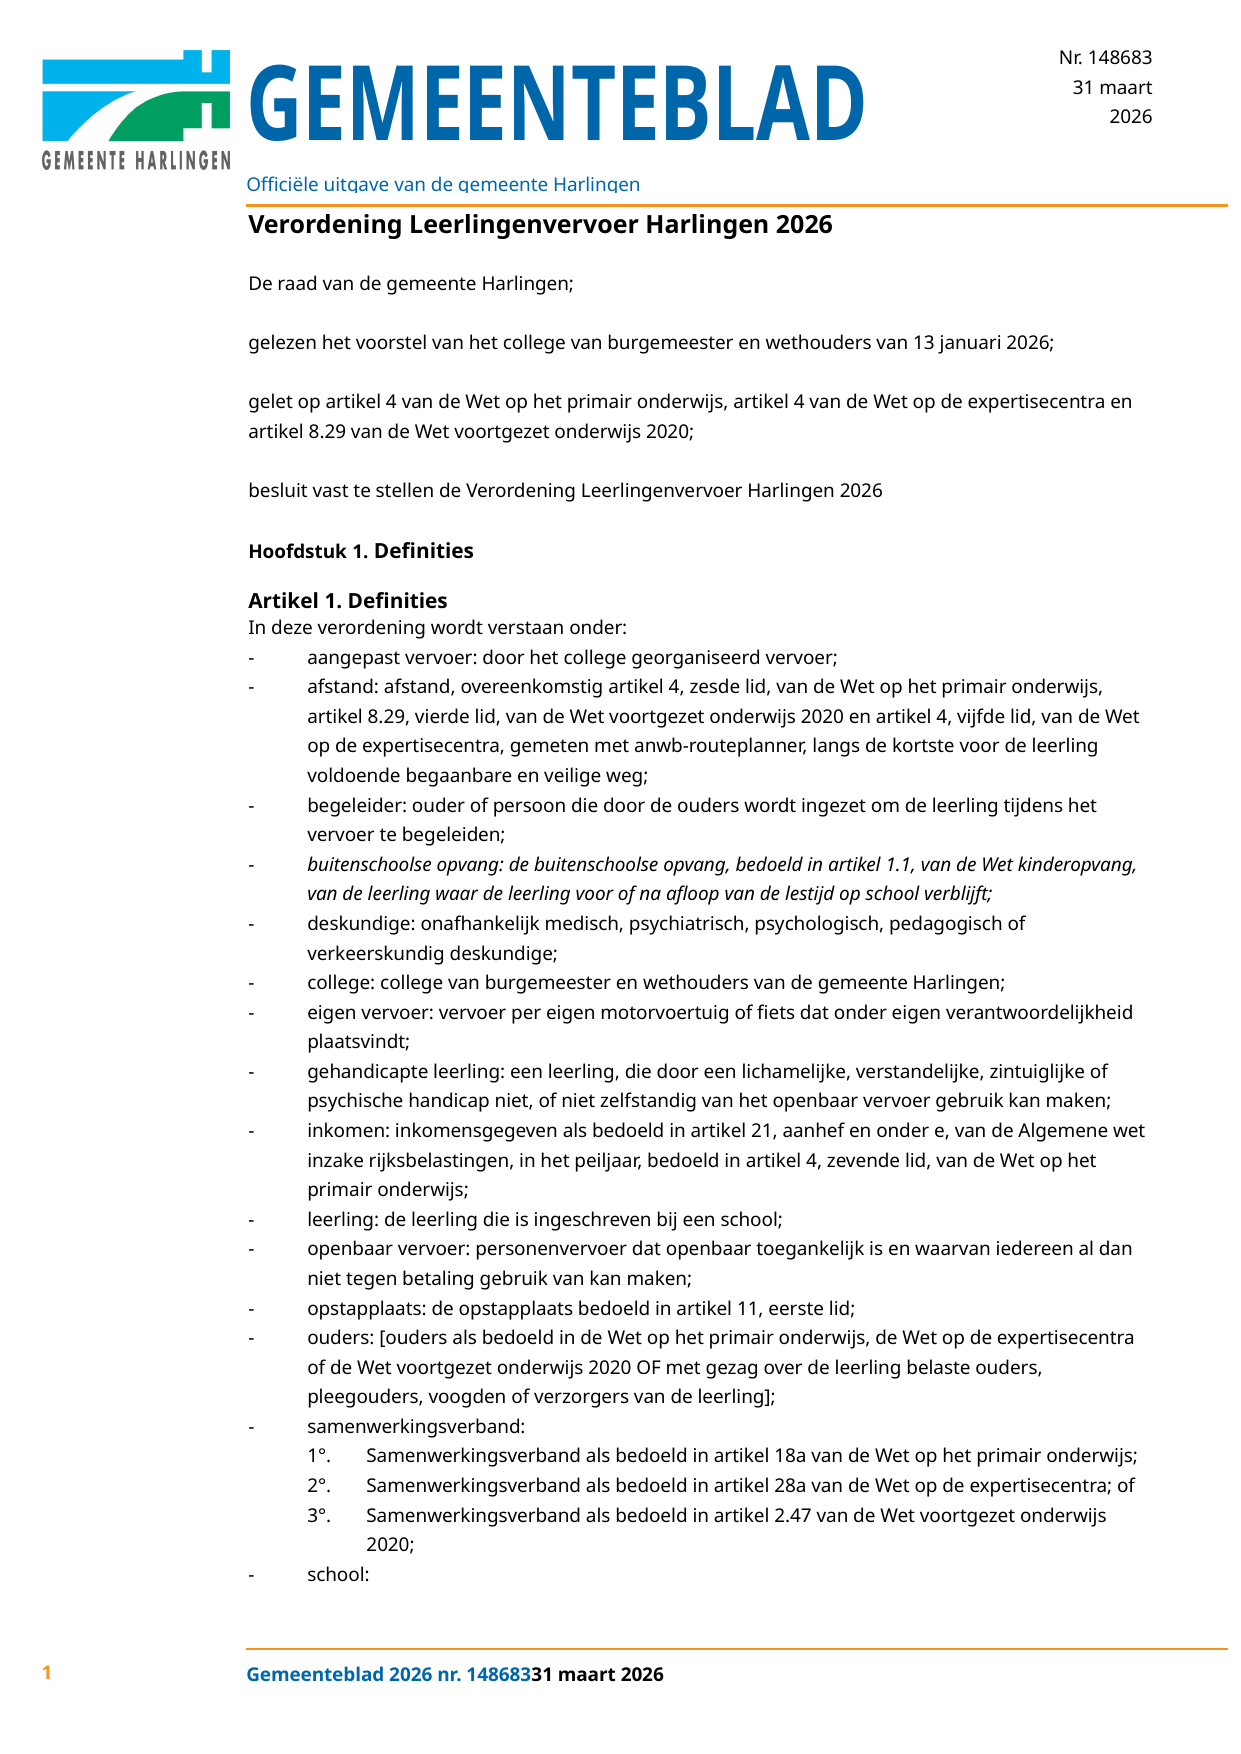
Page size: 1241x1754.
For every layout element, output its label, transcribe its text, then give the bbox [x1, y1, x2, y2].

list opstapplaats: de opstapplaats bedoeld in artikel 11, eerste lid; [248, 1295, 1152, 1320]
list samenwerkingsverband: [248, 1413, 1152, 1439]
list eigen vervoer: vervoer per eigen motorvoertuig of fiets dat onder eigen verantwoordelijkheid plaatsvindt; [248, 999, 1152, 1054]
list ouders: [ouders als bedoeld in de Wet op het primair onderwijs, de Wet op de expertisecentra of de Wet voortgezet onderwijs 2020 OF met gezag over de leerling belaste ouders, pleegouders, voogden of verzorgers van de leerling]; [248, 1324, 1152, 1409]
list Samenwerkingsverband als bedoeld in artikel 18a van de Wet op het primair onderwijs; [307, 1443, 1152, 1468]
list begeleider: ouder of persoon die door de ouders wordt ingezet om de leerling tijdens het vervoer te begeleiden; [248, 792, 1152, 847]
list school: [248, 1561, 1152, 1587]
text gelet op artikel 4 van de Wet op het primair onderwijs, artikel 4 van de Wet op de expertisecentra en artikel 8.29 van de Wet voortgezet onderwijs 2020; [248, 389, 1152, 444]
list deskundige: onafhankelijk medisch, psychiatrisch, psychologisch, pedagogisch of verkeerskundig deskundige; [248, 910, 1152, 965]
picture [41, 47, 231, 172]
list afstand: afstand, overeenkomstig artikel 4, zesde lid, van de Wet op het primair onderwijs, artikel 8.29, vierde lid, van de Wet voortgezet onderwijs 2020 en artikel 4, vijfde lid, van de Wet op de expertisecentra, gemeten met anwb-routeplanner, langs de kortste voor de leerling voldoende begaanbare en veilige weg; [248, 673, 1152, 788]
text gelezen het voorstel van het college van burgemeester en wethouders van 13 januari 2026; [248, 329, 1152, 355]
list Samenwerkingsverband als bedoeld in artikel 2.47 van de Wet voortgezet onderwijs 2020; [307, 1502, 1152, 1557]
text Verordening Leerlingenvervoer Harlingen 2026 [248, 207, 1152, 241]
list openbaar vervoer: personenvervoer dat openbaar toegankelijk is en waarvan iedereen al dan niet tegen betaling gebruik van kan maken; [248, 1236, 1152, 1291]
list leerling: de leerling die is ingeschreven bij een school; [248, 1206, 1152, 1232]
text Hoofdstuk 1. Definities [248, 537, 1152, 565]
list aangepast vervoer: door het college georganiseerd vervoer; [248, 644, 1152, 669]
text In deze verordening wordt verstaan onder: [248, 614, 1152, 640]
list buitenschoolse opvang: de buitenschoolse opvang, bedoeld in artikel 1.1, van de Wet kinderopvang, van de leerling waar de leerling voor of na afloop van de lestijd op school verblijft; [248, 851, 1152, 906]
text De raad van de gemeente Harlingen; [248, 270, 1152, 296]
list inkomen: inkomensgegeven als bedoeld in artikel 21, aanhef en onder e, van de Algemene wet inzake rijksbelastingen, in het peiljaar, bedoeld in artikel 4, zevende lid, van de Wet op het primair onderwijs; [248, 1117, 1152, 1202]
list college: college van burgemeester en wethouders van de gemeente Harlingen; [248, 969, 1152, 995]
list Samenwerkingsverband als bedoeld in artikel 28a van de Wet op de expertisecentra; of [307, 1472, 1152, 1498]
list gehandicapte leerling: een leerling, die door een lichamelijke, verstandelijke, zintuiglijke of psychische handicap niet, of niet zelfstandig van het openbaar vervoer gebruik kan maken; [248, 1058, 1152, 1113]
text Artikel 1. Definities [248, 586, 1152, 614]
text besluit vast te stellen de Verordening Leerlingenvervoer Harlingen 2026 [248, 477, 1152, 503]
